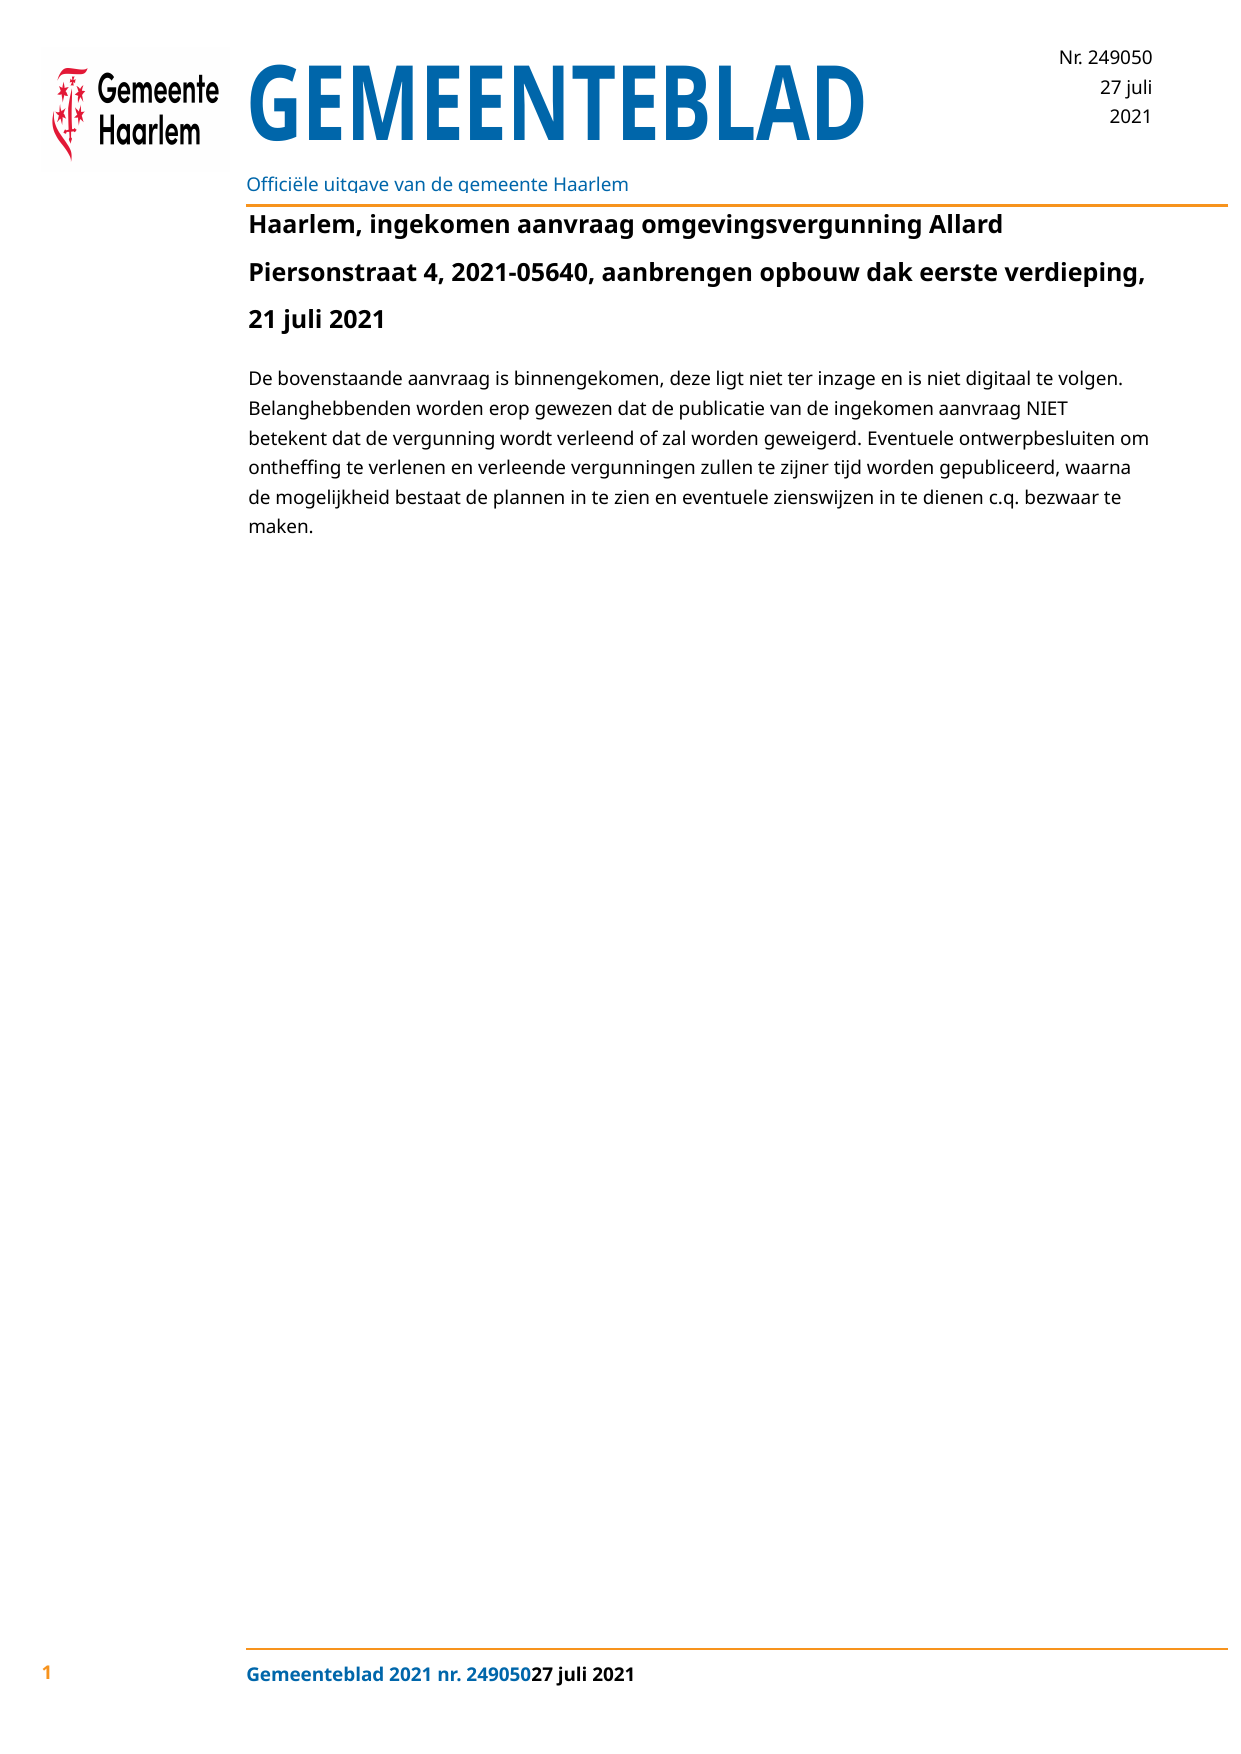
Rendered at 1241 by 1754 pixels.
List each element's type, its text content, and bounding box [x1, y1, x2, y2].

text De bovenstaande aanvraag is binnengekomen, deze ligt niet ter inzage en is niet digitaal te volgen. Belanghebbenden worden erop gewezen dat de publicatie van de ingekomen aanvraag NIET betekent dat de vergunning wordt verleend of zal worden geweigerd. Eventuele ontwerpbesluiten om ontheffing te verlenen en verleende vergunningen zullen te zijner tijd worden gepubliceerd, waarna de mogelijkheid bestaat de plannen in te zien en eventuele zienswijzen in te dienen c.q. bezwaar te maken. [248, 366, 1152, 539]
picture [41, 47, 231, 172]
text Haarlem, ingekomen aanvraag omgevingsvergunning Allard Piersonstraat 4, 2021-05640, aanbrengen opbouw dak eerste verdieping, 21 juli 2021 [248, 207, 1152, 336]
